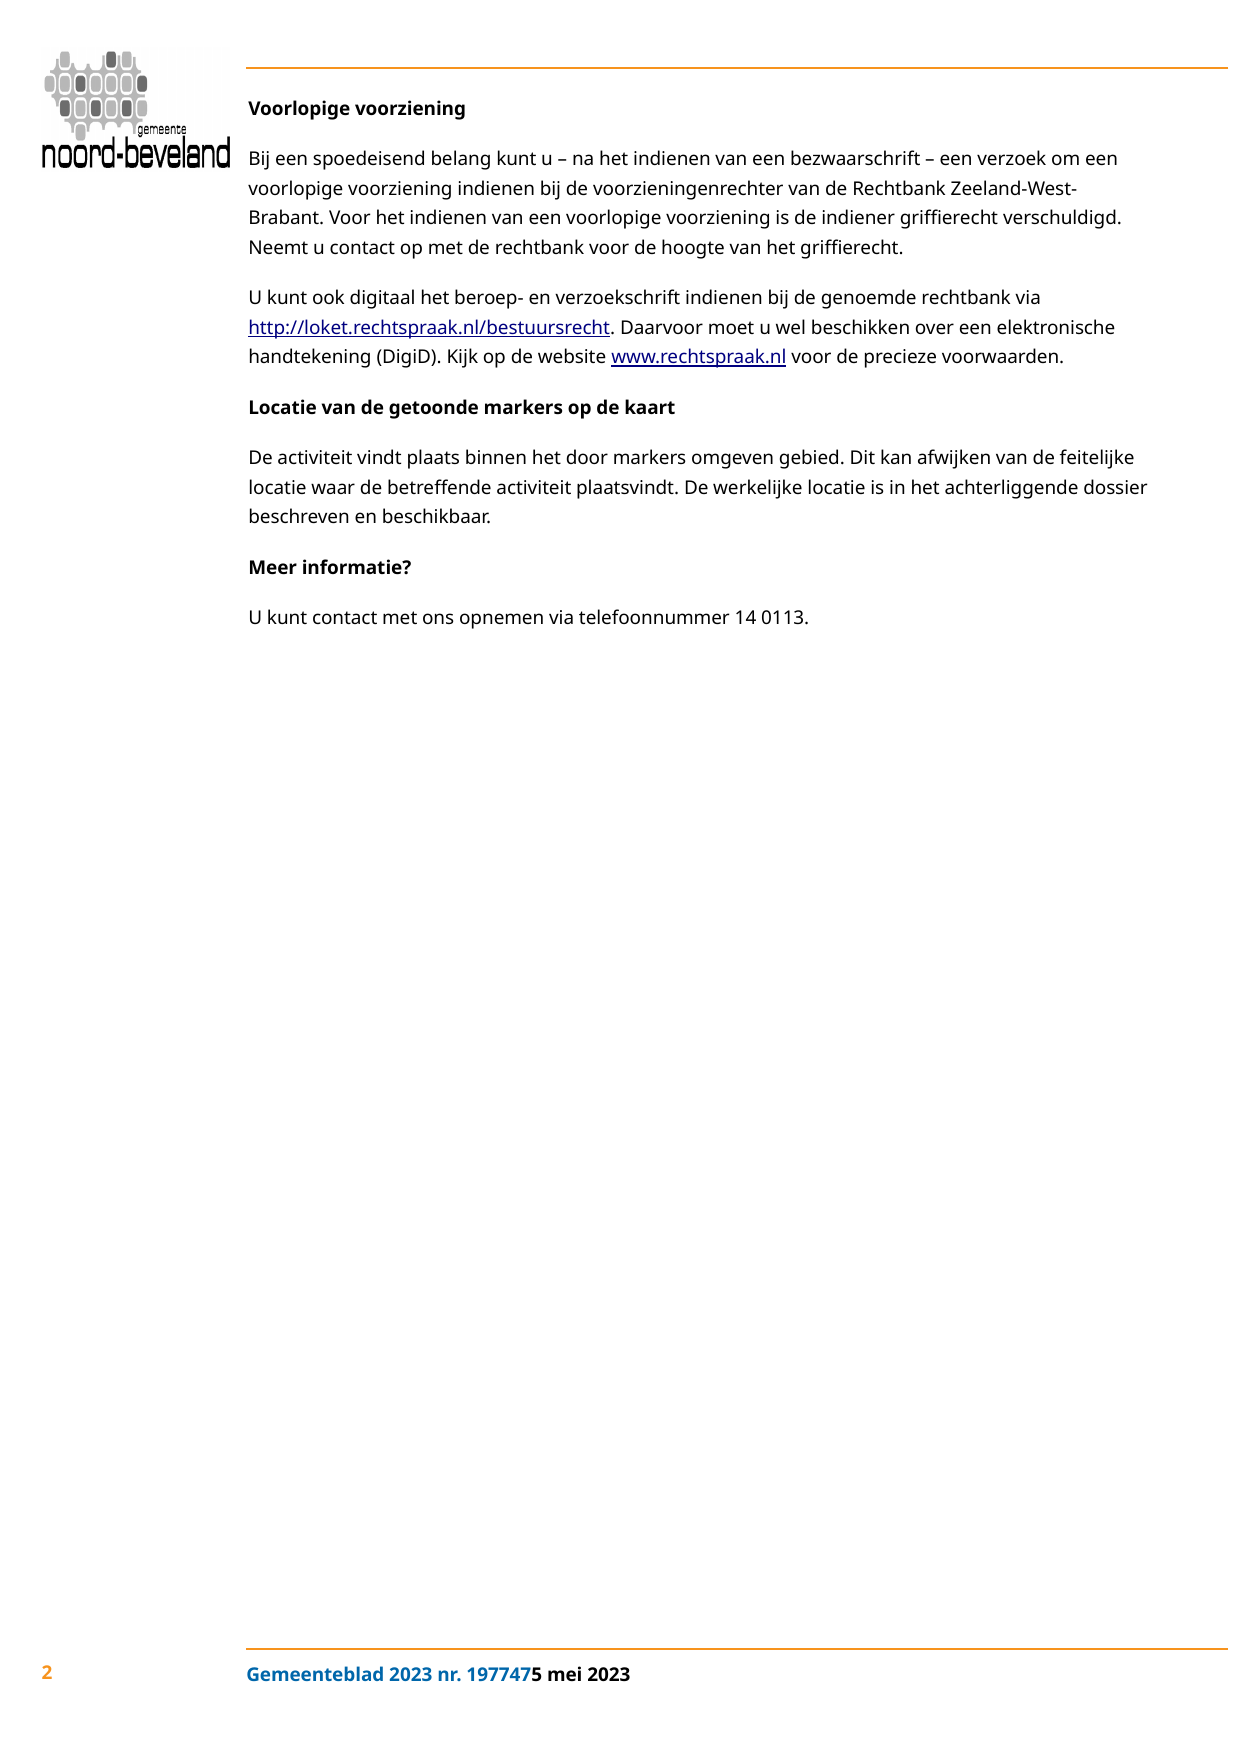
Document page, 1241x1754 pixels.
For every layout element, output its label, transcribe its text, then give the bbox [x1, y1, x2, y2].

text U kunt ook digitaal het beroep- en verzoekschrift indienen bij de genoemde rechtbank via http://loket.rechtspraak.nl/bestuursrecht. Daarvoor moet u wel beschikken over een elektronische handtekening (DigiD). Kijk op de website www.rechtspraak.nl voor de precieze voorwaarden. [248, 284, 1152, 369]
text Locatie van de getoonde markers op de kaart [248, 394, 1152, 420]
text Voorlopige voorziening [248, 95, 1152, 121]
text De activiteit vindt plaats binnen het door markers omgeven gebied. Dit kan afwijken van de feitelijke locatie waar de betreffende activiteit plaatsvindt. De werkelijke locatie is in het achterliggende dossier beschreven en beschikbaar. [248, 444, 1152, 529]
text U kunt contact met ons opnemen via telefoonnummer 14 0113. [248, 604, 1152, 630]
picture [41, 47, 231, 172]
text Bij een spoedeisend belang kunt u – na het indienen van een bezwaarschrift – een verzoek om een voorlopige voorziening indienen bij de voorzieningenrechter van de Rechtbank Zeeland-West-Brabant. Voor het indienen van een voorlopige voorziening is de indiener griffierecht verschuldigd. Neemt u contact op met de rechtbank voor de hoogte van het griffierecht. [248, 145, 1152, 260]
text Meer informatie? [248, 554, 1152, 580]
